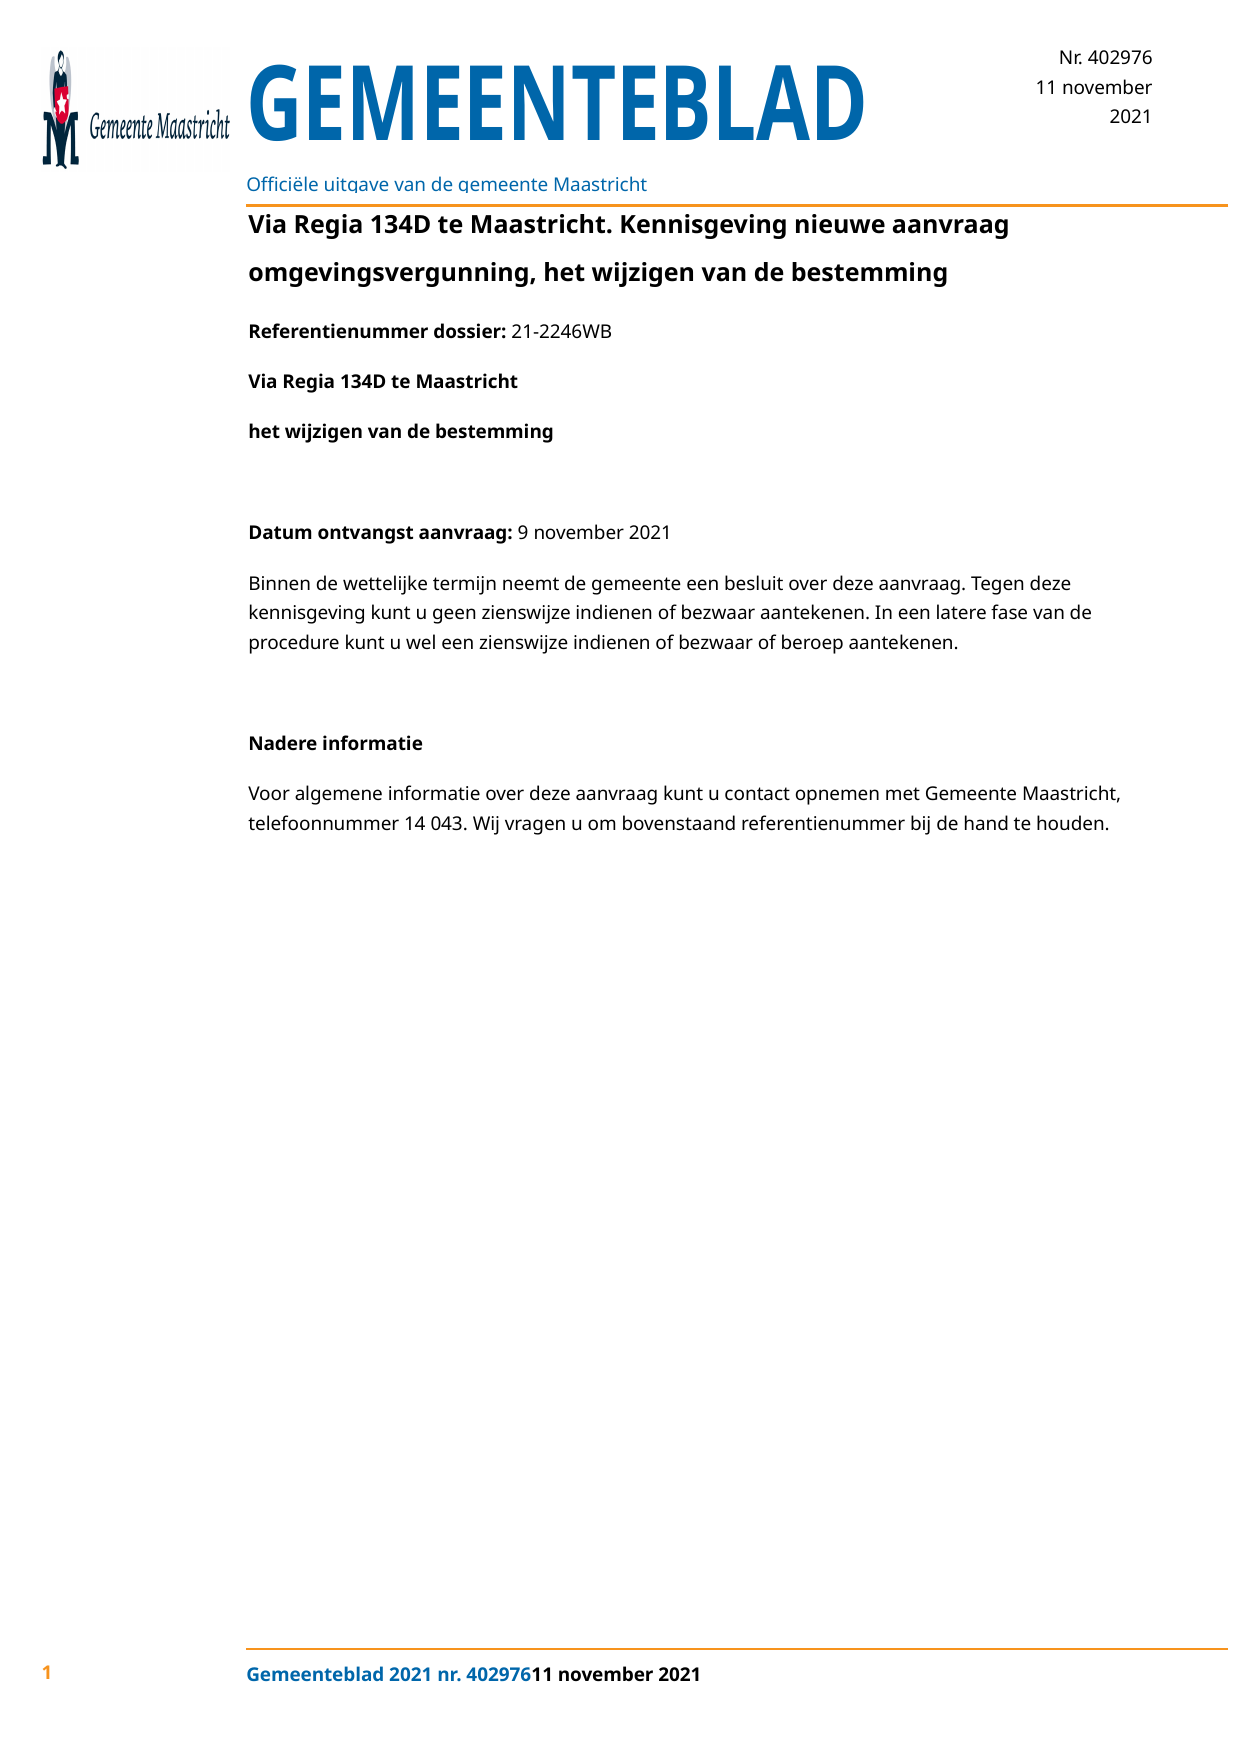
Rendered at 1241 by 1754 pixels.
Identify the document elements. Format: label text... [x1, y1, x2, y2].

text Nadere informatie [248, 730, 1152, 756]
text Binnen de wettelijke termijn neemt de gemeente een besluit over deze aanvraag. Tegen deze kennisgeving kunt u geen zienswijze indienen of bezwaar aantekenen. In een latere fase van de procedure kunt u wel een zienswijze indienen of bezwaar of beroep aantekenen. [248, 570, 1152, 655]
picture [41, 47, 231, 172]
text Voor algemene informatie over deze aanvraag kunt u contact opnemen met Gemeente Maastricht, telefoonnummer 14 043. Wij vragen u om bovenstaand referentienummer bij de hand te houden. [248, 780, 1152, 836]
text Referentienummer dossier: 21-2246WB [248, 318, 1152, 344]
text Datum ontvangst aanvraag: 9 november 2021 [248, 519, 1152, 545]
text Via Regia 134D te Maastricht. Kennisgeving nieuwe aanvraag omgevingsvergunning, het wijzigen van de bestemming [248, 207, 1152, 288]
text Via Regia 134D te Maastricht [248, 368, 1152, 394]
text het wijzigen van de bestemming [248, 419, 1152, 444]
